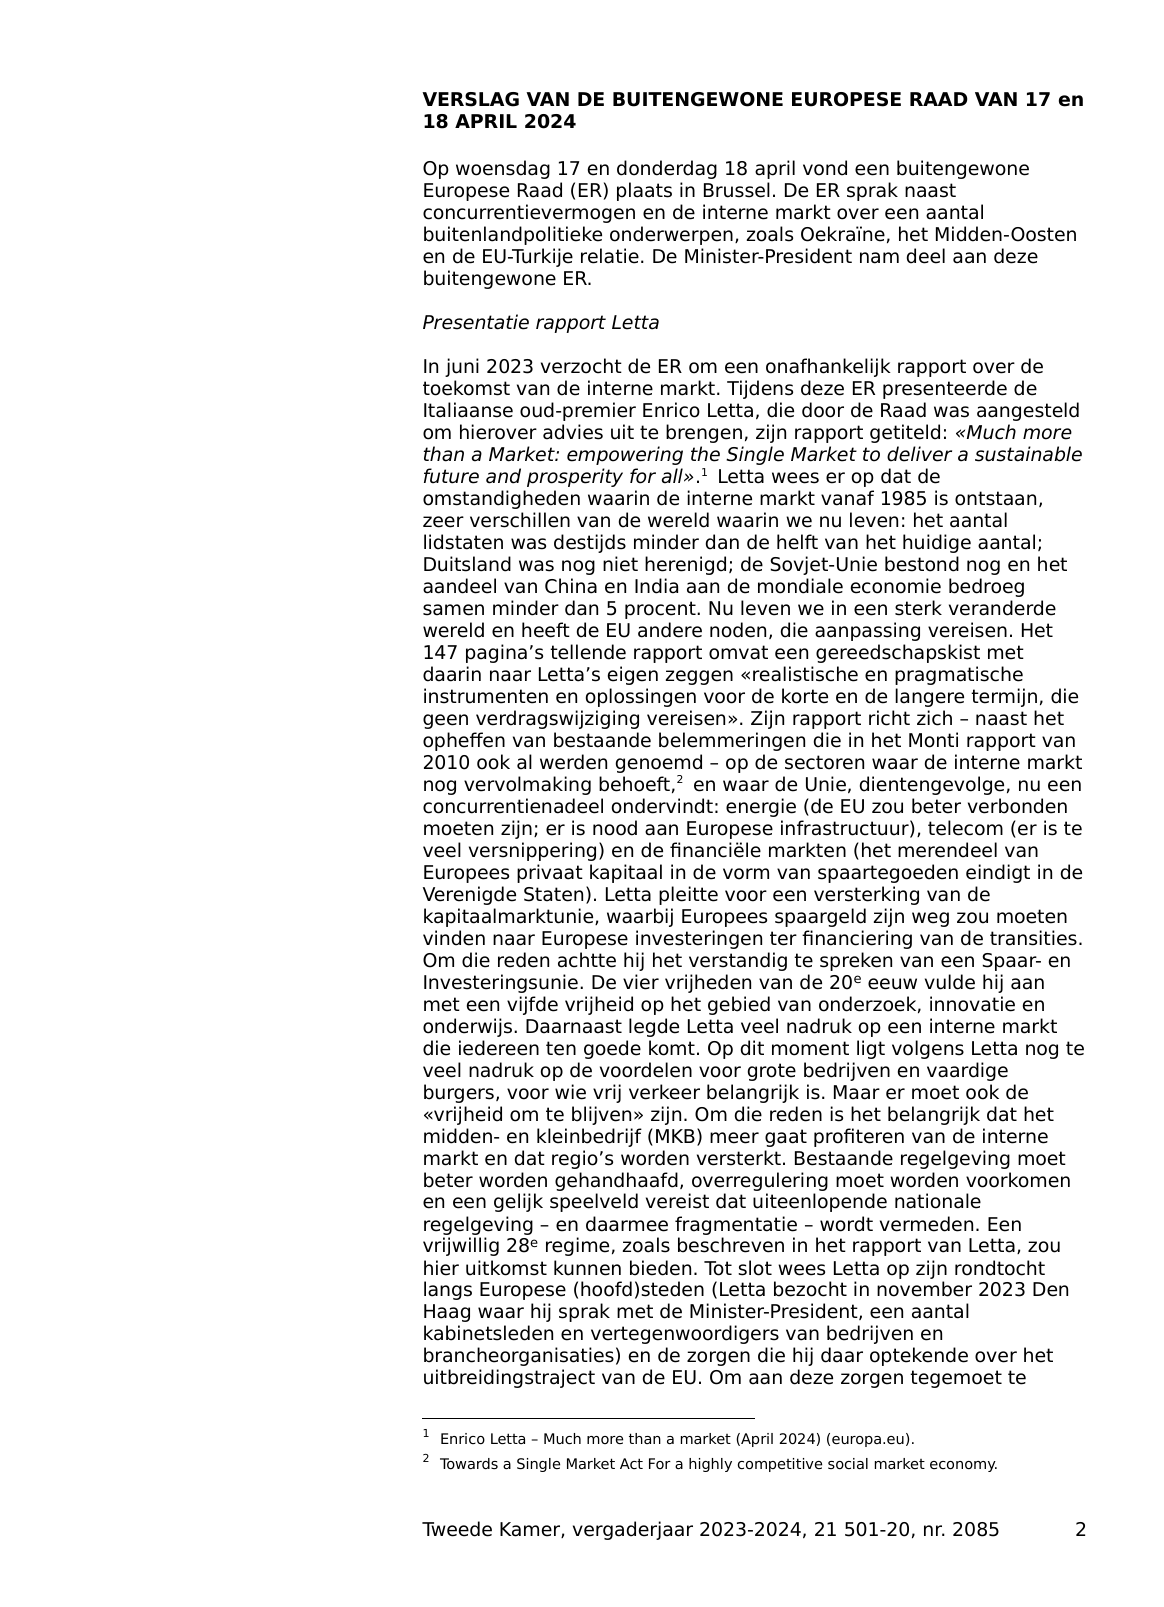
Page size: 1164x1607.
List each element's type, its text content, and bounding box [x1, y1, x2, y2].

text Enrico Letta – Much more than a market (April 2024) (europa.eu). [422, 1427, 1087, 1449]
subtitle VERSLAG VAN DE BUITENGEWONE EUROPESE RAAD VAN 17 en 18 APRIL 2024 [422, 89, 1087, 133]
text Towards a Single Market Act For a highly competitive social market economy. [422, 1452, 1087, 1474]
subtitle Presentatie rapport Letta [422, 312, 1087, 334]
text Op woensdag 17 en donderdag 18 april vond een buitengewone Europese Raad (ER) plaats in Brussel. De ER sprak naast concurrentievermogen en de interne markt over een aantal buitenlandpolitieke onderwerpen, zoals Oekraïne, het Midden-Oosten en de EU-Turkije relatie. De Minister-President nam deel aan deze buitengewone ER. [422, 158, 1087, 290]
text In juni 2023 verzocht de ER om een onafhankelijk rapport over de toekomst van de interne markt. Tijdens deze ER presenteerde de Italiaanse oud-premier Enrico Letta, die door de Raad was aangesteld om hierover advies uit te brengen, zijn rapport getiteld: «Much more than a Market: empowering the Single Market to deliver a sustainable future and prosperity for all». Letta wees er op dat de omstandigheden waarin de interne markt vanaf 1985 is ontstaan, zeer verschillen van de wereld waarin we nu leven: het aantal lidstaten was destijds minder dan de helft van het huidige aantal; Duitsland was nog niet herenigd; de Sovjet-Unie bestond nog en het aandeel van China en India aan de mondiale economie bedroeg samen minder dan 5 procent. Nu leven we in een sterk veranderde wereld en heeft de EU andere noden, die aanpassing vereisen. Het 147 pagina’s tellende rapport omvat een gereedschapskist met daarin naar Letta’s eigen zeggen «realistische en pragmatische instrumenten en oplossingen voor de korte en de langere termijn, die geen verdragswijziging vereisen». Zijn rapport richt zich – naast het opheffen van bestaande belemmeringen die in het Monti rapport van 2010 ook al werden genoemd – op de sectoren waar de interne markt nog vervolmaking behoeft, en waar de Unie, dientengevolge, nu een concurrentienadeel ondervindt: energie (de EU zou beter verbonden moeten zijn; er is nood aan Europese infrastructuur), telecom (er is te veel versnippering) en de financiële markten (het merendeel van Europees privaat kapitaal in de vorm van spaartegoeden eindigt in de Verenigde Staten). Letta pleitte voor een versterking van de kapitaalmarktunie, waarbij Europees spaargeld zijn weg zou moeten vinden naar Europese investeringen ter financiering van de transities. Om die reden achtte hij het verstandig te spreken van een Spaar- en Investeringsunie. De vier vrijheden van de 20e eeuw vulde hij aan met een vijfde vrijheid op het gebied van onderzoek, innovatie en onderwijs. Daarnaast legde Letta veel nadruk op een interne markt die iedereen ten goede komt. Op dit moment ligt volgens Letta nog te veel nadruk op de voordelen voor grote bedrijven en vaardige burgers, voor wie vrij verkeer belangrijk is. Maar er moet ook de «vrijheid om te blijven» zijn. Om die reden is het belangrijk dat het midden- en kleinbedrijf (MKB) meer gaat profiteren van de interne markt en dat regio’s worden versterkt. Bestaande regelgeving moet beter worden gehandhaafd, overregulering moet worden voorkomen en een gelijk speelveld vereist dat uiteenlopende nationale regelgeving – en daarmee fragmentatie – wordt vermeden. Een vrijwillig 28e regime, zoals beschreven in het rapport van Letta, zou hier uitkomst kunnen bieden. Tot slot wees Letta op zijn rondtocht langs Europese (hoofd)steden (Letta bezocht in november 2023 Den Haag waar hij sprak met de Minister-President, een aantal kabinetsleden en vertegenwoordigers van bedrijven en brancheorganisaties) en de zorgen die hij daar optekende over het uitbreidingstraject van de EU. Om aan deze zorgen tegemoet te [422, 356, 1087, 1389]
